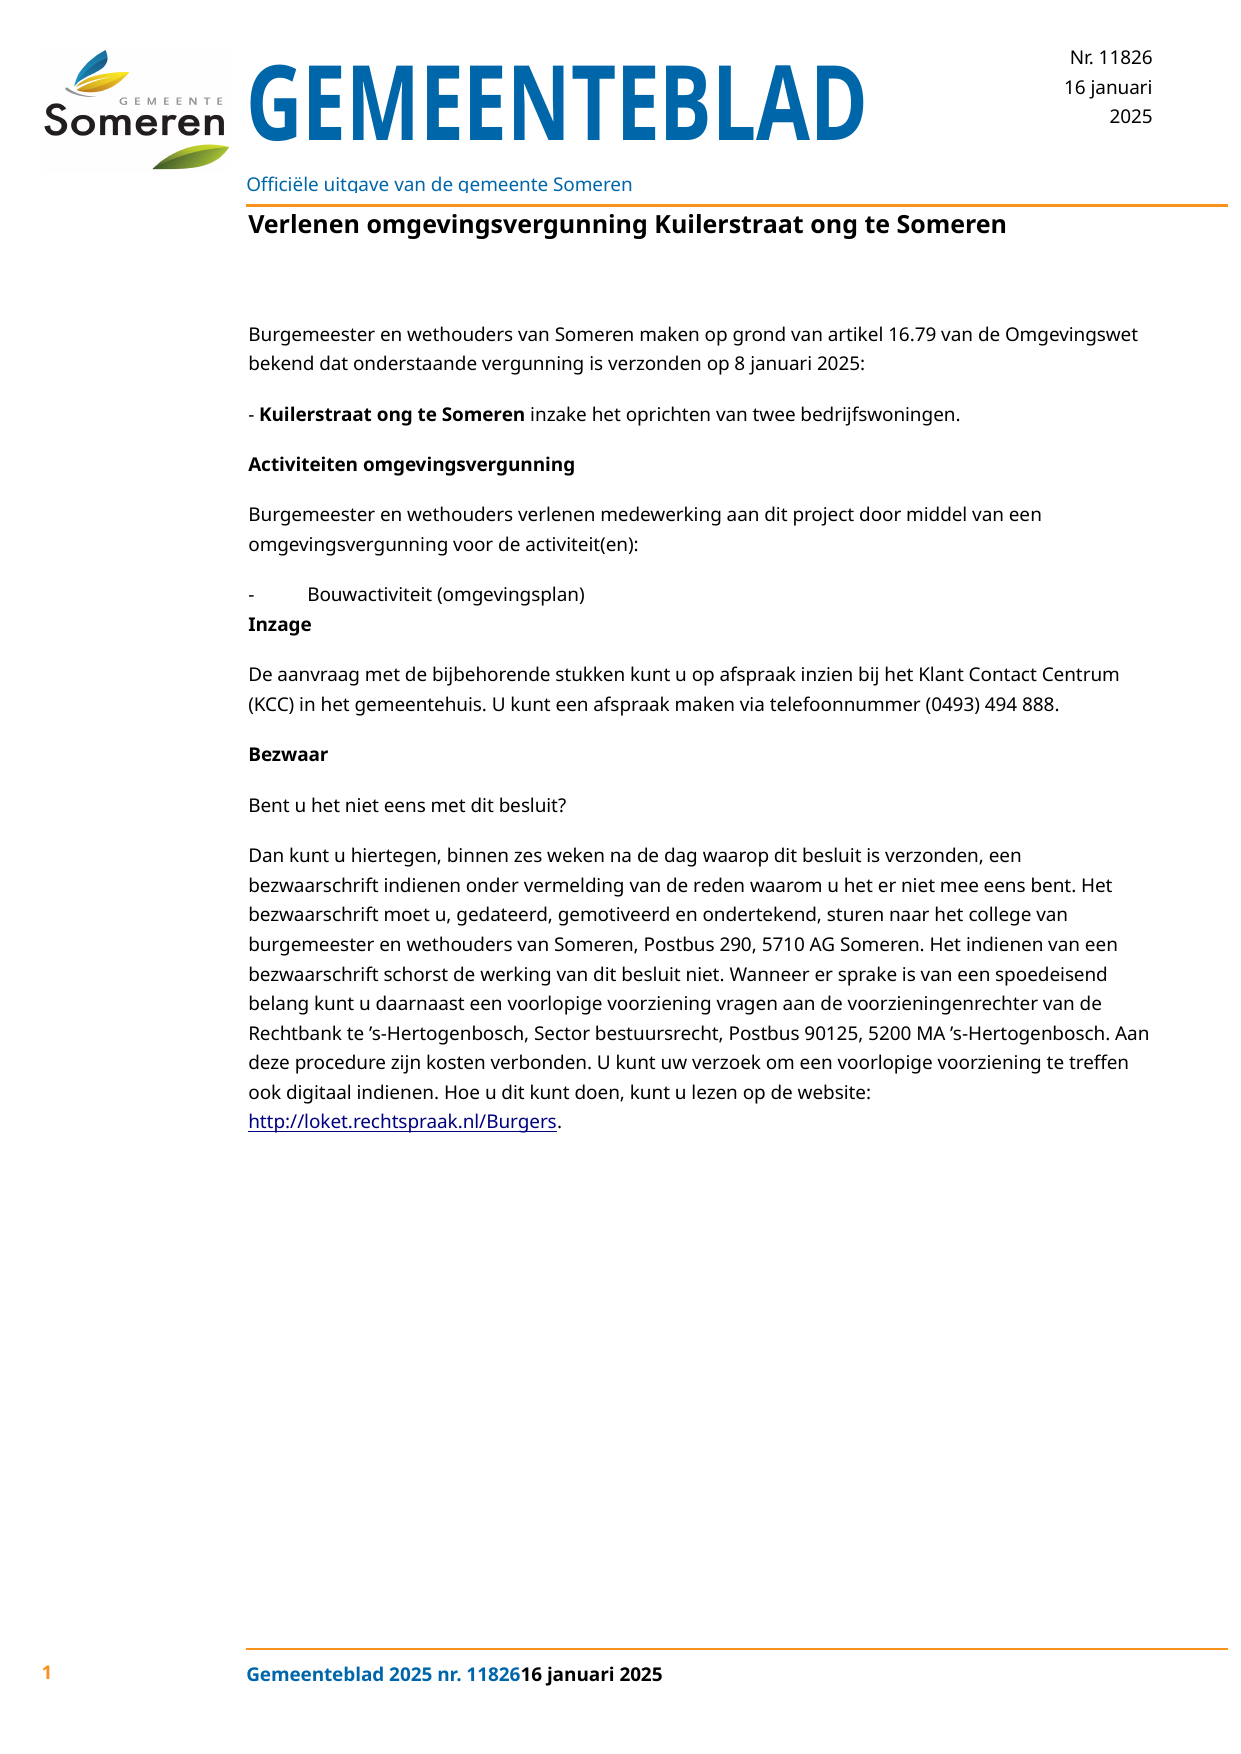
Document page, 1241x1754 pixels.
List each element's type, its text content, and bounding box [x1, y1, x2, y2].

text Burgemeester en wethouders van Someren maken op grond van artikel 16.79 van de Omgevingswet bekend dat onderstaande vergunning is verzonden op 8 januari 2025: [248, 321, 1152, 376]
picture [41, 47, 231, 172]
text Dan kunt u hiertegen, binnen zes weken na de dag waarop dit besluit is verzonden, een bezwaarschrift indienen onder vermelding van de reden waarom u het er niet mee eens bent. Het bezwaarschrift moet u, gedateerd, gemotiveerd en ondertekend, sturen naar het college van burgemeester en wethouders van Someren, Postbus 290, 5710 AG Someren. Het indienen van een bezwaarschrift schorst de werking van dit besluit niet. Wanneer er sprake is van een spoedeisend belang kunt u daarnaast een voorlopige voorziening vragen aan de voorzieningenrechter van de Rechtbank te ’s-Hertogenbosch, Sector bestuursrecht, Postbus 90125, 5200 MA ’s-Hertogenbosch. Aan deze procedure zijn kosten verbonden. U kunt uw verzoek om een voorlopige voorziening te treffen ook digitaal indienen. Hoe u dit kunt doen, kunt u lezen op de website: http://loket.rechtspraak.nl/Burgers. [248, 842, 1152, 1134]
text Activiteiten omgevingsvergunning [248, 451, 1152, 477]
text Inzage [248, 611, 1152, 637]
text De aanvraag met de bijbehorende stukken kunt u op afspraak inzien bij het Klant Contact Centrum (KCC) in het gemeentehuis. U kunt een afspraak maken via telefoonnummer (0493) 494 888. [248, 662, 1152, 717]
text Bent u het niet eens met dit besluit? [248, 792, 1152, 818]
text Verlenen omgevingsvergunning Kuilerstraat ong te Someren [248, 207, 1152, 241]
text Burgemeester en wethouders verlenen medewerking aan dit project door middel van een omgevingsvergunning voor de activiteit(en): [248, 502, 1152, 557]
text Bezwaar [248, 742, 1152, 767]
text - Kuilerstraat ong te Someren inzake het oprichten van twee bedrijfswoningen. [248, 401, 1152, 426]
list Bouwactiviteit (omgevingsplan) [248, 582, 1152, 607]
